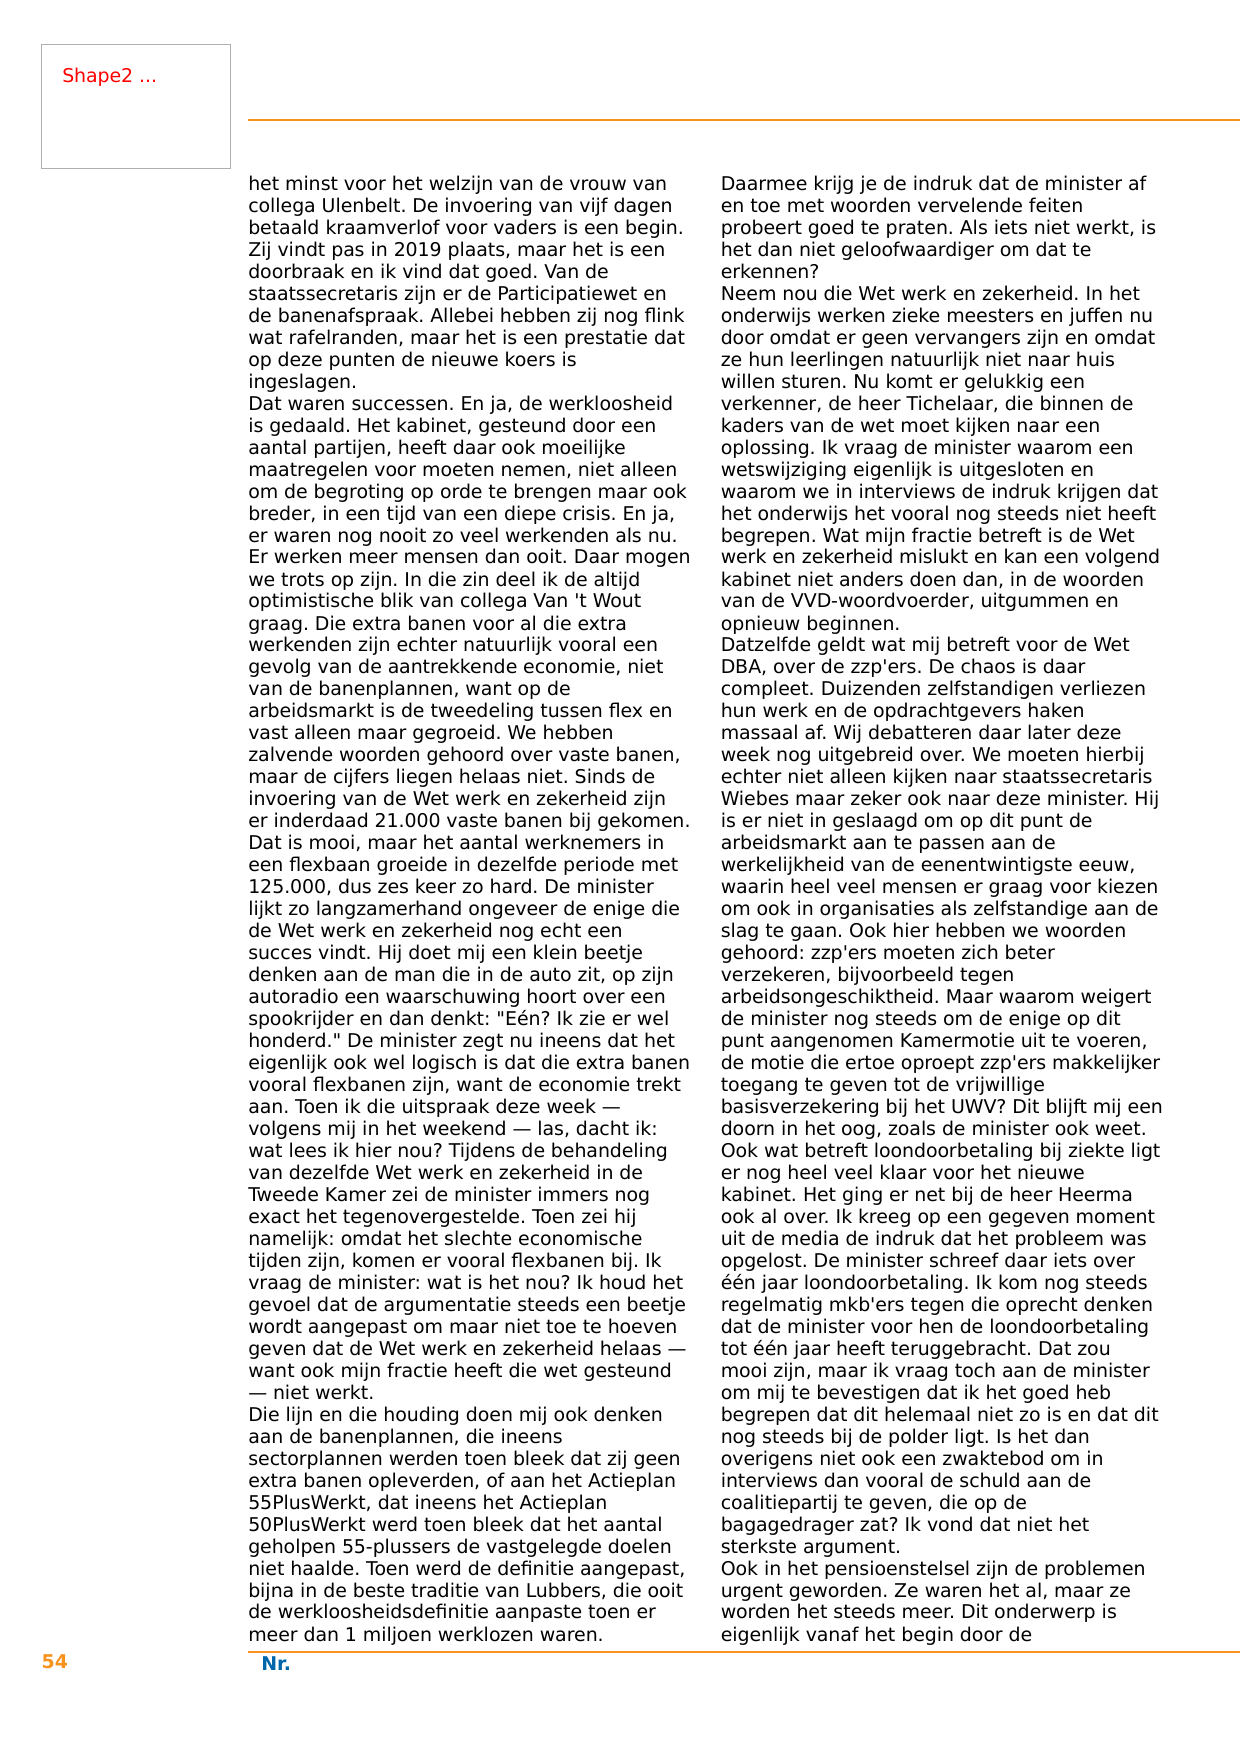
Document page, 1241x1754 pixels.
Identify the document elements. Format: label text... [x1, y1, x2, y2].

text het minst voor het welzijn van de vrouw van collega Ulenbelt. De invoering van vijf dagen betaald kraamverlof voor vaders is een begin. Zij vindt pas in 2019 plaats, maar het is een doorbraak en ik vind dat goed. Van de staatssecretaris zijn er de Participatiewet en de banenafspraak. Allebei hebben zij nog flink wat rafelranden, maar het is een prestatie dat op deze punten de nieuwe koers is ingeslagen. [248, 173, 691, 393]
text Ook wat betreft loondoorbetaling bij ziekte ligt er nog heel veel klaar voor het nieuwe kabinet. Het ging er net bij de heer Heerma ook al over. Ik kreeg op een gegeven moment uit de media de indruk dat het probleem was opgelost. De minister schreef daar iets over één jaar loondoorbetaling. Ik kom nog steeds regelmatig mkb'ers tegen die oprecht denken dat de minister voor hen de loondoorbetaling tot één jaar heeft teruggebracht. Dat zou mooi zijn, maar ik vraag toch aan de minister om mij te bevestigen dat ik het goed heb begrepen dat dit helemaal niet zo is en dat dit nog steeds bij de polder ligt. Is het dan overigens niet ook een zwaktebod om in interviews dan vooral de schuld aan de coalitiepartij te geven, die op de bagagedrager zat? Ik vond dat niet het sterkste argument. [721, 1140, 1163, 1557]
text Neem nou die Wet werk en zekerheid. In het onderwijs werken zieke meesters en juffen nu door omdat er geen vervangers zijn en omdat ze hun leerlingen natuurlijk niet naar huis willen sturen. Nu komt er gelukkig een verkenner, de heer Tichelaar, die binnen de kaders van de wet moet kijken naar een oplossing. Ik vraag de minister waarom een wetswijziging eigenlijk is uitgesloten en waarom we in interviews de indruk krijgen dat het onderwijs het vooral nog steeds niet heeft begrepen. Wat mijn fractie betreft is de Wet werk en zekerheid mislukt en kan een volgend kabinet niet anders doen dan, in de woorden van de VVD-woordvoerder, uitgummen en opnieuw beginnen. [721, 283, 1163, 634]
text Daarmee krijg je de indruk dat de minister af en toe met woorden vervelende feiten probeert goed te praten. Als iets niet werkt, is het dan niet geloofwaardiger om dat te erkennen? [721, 173, 1163, 283]
text Ook in het pensioenstelsel zijn de problemen urgent geworden. Ze waren het al, maar ze worden het steeds meer. Dit onderwerp is eigenlijk vanaf het begin door de [721, 1557, 1163, 1645]
text Dat waren successen. En ja, de werkloosheid is gedaald. Het kabinet, gesteund door een aantal partijen, heeft daar ook moeilijke maatregelen voor moeten nemen, niet alleen om de begroting op orde te brengen maar ook breder, in een tijd van een diepe crisis. En ja, er waren nog nooit zo veel werkenden als nu. Er werken meer mensen dan ooit. Daar mogen we trots op zijn. In die zin deel ik de altijd optimistische blik van collega Van 't Wout graag. Die extra banen voor al die extra werkenden zijn echter natuurlijk vooral een gevolg van de aantrekkende economie, niet van de banenplannen, want op de arbeidsmarkt is de tweedeling tussen flex en vast alleen maar gegroeid. We hebben zalvende woorden gehoord over vaste banen, maar de cijfers liegen helaas niet. Sinds de invoering van de Wet werk en zekerheid zijn er inderdaad 21.000 vaste banen bij gekomen. Dat is mooi, maar het aantal werknemers in een flexbaan groeide in dezelfde periode met 125.000, dus zes keer zo hard. De minister lijkt zo langzamerhand ongeveer de enige die de Wet werk en zekerheid nog echt een succes vindt. Hij doet mij een klein beetje denken aan de man die in de auto zit, op zijn autoradio een waarschuwing hoort over een spookrijder en dan denkt: "Eén? Ik zie er wel honderd." De minister zegt nu ineens dat het eigenlijk ook wel logisch is dat die extra banen vooral flexbanen zijn, want de economie trekt aan. Toen ik die uitspraak deze week — volgens mij in het weekend — las, dacht ik: wat lees ik hier nou? Tijdens de behandeling van dezelfde Wet werk en zekerheid in de Tweede Kamer zei de minister immers nog exact het tegenovergestelde. Toen zei hij namelijk: omdat het slechte economische tijden zijn, komen er vooral flexbanen bij. Ik vraag de minister: wat is het nou? Ik houd het gevoel dat de argumentatie steeds een beetje wordt aangepast om maar niet toe te hoeven geven dat de Wet werk en zekerheid helaas — want ook mijn fractie heeft die wet gesteund — niet werkt. [248, 393, 691, 1404]
text Die lijn en die houding doen mij ook denken aan de banenplannen, die ineens sectorplannen werden toen bleek dat zij geen extra banen opleverden, of aan het Actieplan 55PlusWerkt, dat ineens het Actieplan 50PlusWerkt werd toen bleek dat het aantal geholpen 55-plussers de vastgelegde doelen niet haalde. Toen werd de definitie aangepast, bijna in de beste traditie van Lubbers, die ooit de werkloosheidsdefinitie aanpaste toen er meer dan 1 miljoen werklozen waren. [248, 1404, 691, 1645]
text Datzelfde geldt wat mij betreft voor de Wet DBA, over de zzp'ers. De chaos is daar compleet. Duizenden zelfstandigen verliezen hun werk en de opdrachtgevers haken massaal af. Wij debatteren daar later deze week nog uitgebreid over. We moeten hierbij echter niet alleen kijken naar staatssecretaris Wiebes maar zeker ook naar deze minister. Hij is er niet in geslaagd om op dit punt de arbeidsmarkt aan te passen aan de werkelijkheid van de eenentwintigste eeuw, waarin heel veel mensen er graag voor kiezen om ook in organisaties als zelfstandige aan de slag te gaan. Ook hier hebben we woorden gehoord: zzp'ers moeten zich beter verzekeren, bijvoorbeeld tegen arbeidsongeschiktheid. Maar waarom weigert de minister nog steeds om de enige op dit punt aangenomen Kamermotie uit te voeren, de motie die ertoe oproept zzp'ers makkelijker toegang te geven tot de vrijwillige basisverzekering bij het UWV? Dit blijft mij een doorn in het oog, zoals de minister ook weet. [721, 634, 1163, 1140]
